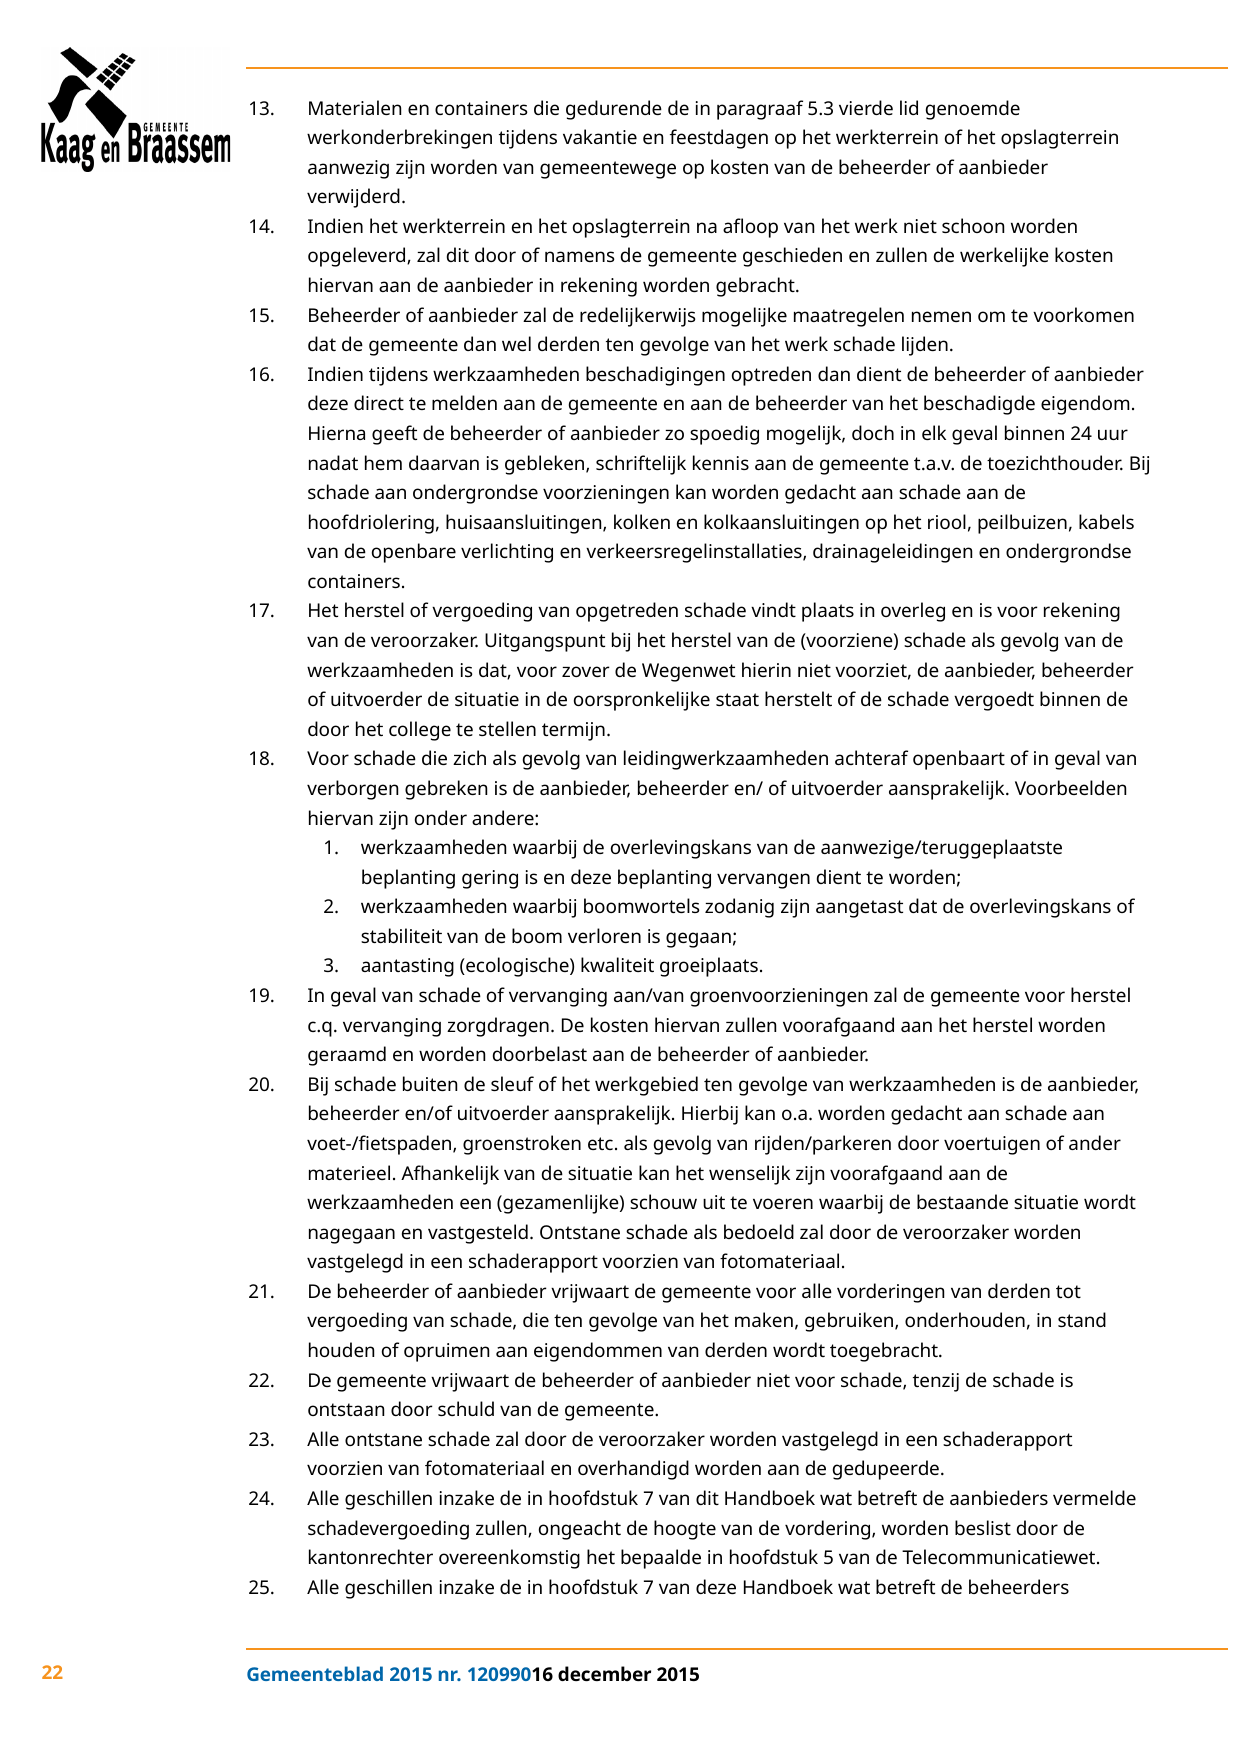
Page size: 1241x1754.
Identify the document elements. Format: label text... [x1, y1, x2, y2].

list aantasting (ecologische) kwaliteit groeiplaats. [323, 953, 1152, 978]
picture [41, 47, 231, 172]
list Alle geschillen inzake de in hoofdstuk 7 van deze Handboek wat betreft de beheerders [248, 1574, 1152, 1600]
list Indien het werkterrein en het opslagterrein na afloop van het werk niet schoon worden opgeleverd, zal dit door of namens de gemeente geschieden en zullen de werkelijke kosten hiervan aan de aanbieder in rekening worden gebracht. [248, 213, 1152, 298]
list De gemeente vrijwaart de beheerder of aanbieder niet voor schade, tenzij de schade is ontstaan door schuld van de gemeente. [248, 1367, 1152, 1422]
list Indien tijdens werkzaamheden beschadigingen optreden dan dient de beheerder of aanbieder deze direct te melden aan de gemeente en aan de beheerder van het beschadigde eigendom. Hierna geeft de beheerder of aanbieder zo spoedig mogelijk, doch in elk geval binnen 24 uur nadat hem daarvan is gebleken, schriftelijk kennis aan de gemeente t.a.v. de toezichthouder. Bij schade aan ondergrondse voorzieningen kan worden gedacht aan schade aan de hoofdriolering, huisaansluitingen, kolken en kolkaansluitingen op het riool, peilbuizen, kabels van de openbare verlichting en verkeersregelinstallaties, drainageleidingen en ondergrondse containers. [248, 361, 1152, 594]
list De beheerder of aanbieder vrijwaart de gemeente voor alle vorderingen van derden tot vergoeding van schade, die ten gevolge van het maken, gebruiken, onderhouden, in stand houden of opruimen aan eigendommen van derden wordt toegebracht. [248, 1278, 1152, 1363]
list Alle geschillen inzake de in hoofdstuk 7 van dit Handboek wat betreft de aanbieders vermelde schadevergoeding zullen, ongeacht de hoogte van de vordering, worden beslist door de kantonrechter overeenkomstig het bepaalde in hoofdstuk 5 van de Telecommunicatiewet. [248, 1485, 1152, 1570]
list Bij schade buiten de sleuf of het werkgebied ten gevolge van werkzaamheden is de aanbieder, beheerder en/of uitvoerder aansprakelijk. Hierbij kan o.a. worden gedacht aan schade aan voet-/fietspaden, groenstroken etc. als gevolg van rijden/parkeren door voertuigen of ander materieel. Afhankelijk van de situatie kan het wenselijk zijn voorafgaand aan de werkzaamheden een (gezamenlijke) schouw uit te voeren waarbij de bestaande situatie wordt nagegaan en vastgesteld. Ontstane schade als bedoeld zal door de veroorzaker worden vastgelegd in een schaderapport voorzien van fotomateriaal. [248, 1071, 1152, 1274]
list werkzaamheden waarbij de overlevingskans van de aanwezige/teruggeplaatste beplanting gering is en deze beplanting vervangen dient te worden; [323, 834, 1152, 890]
list Beheerder of aanbieder zal de redelijkerwijs mogelijke maatregelen nemen om te voorkomen dat de gemeente dan wel derden ten gevolge van het werk schade lijden. [248, 302, 1152, 357]
list In geval van schade of vervanging aan/van groenvoorzieningen zal de gemeente voor herstel c.q. vervanging zorgdragen. De kosten hiervan zullen voorafgaand aan het herstel worden geraamd en worden doorbelast aan de beheerder of aanbieder. [248, 982, 1152, 1067]
list werkzaamheden waarbij boomwortels zodanig zijn aangetast dat de overlevingskans of stabiliteit van de boom verloren is gegaan; [323, 893, 1152, 949]
list Materialen en containers die gedurende de in paragraaf 5.3 vierde lid genoemde werkonderbrekingen tijdens vakantie en feestdagen op het werkterrein of het opslagterrein aanwezig zijn worden van gemeentewege op kosten van de beheerder of aanbieder verwijderd. [248, 95, 1152, 209]
list Het herstel of vergoeding van opgetreden schade vindt plaats in overleg en is voor rekening van de veroorzaker. Uitgangspunt bij het herstel van de (voorziene) schade als gevolg van de werkzaamheden is dat, voor zover de Wegenwet hierin niet voorziet, de aanbieder, beheerder of uitvoerder de situatie in de oorspronkelijke staat herstelt of de schade vergoedt binnen de door het college te stellen termijn. [248, 598, 1152, 742]
list Alle ontstane schade zal door de veroorzaker worden vastgelegd in een schaderapport voorzien van fotomateriaal en overhandigd worden aan de gedupeerde. [248, 1426, 1152, 1481]
list Voor schade die zich als gevolg van leidingwerkzaamheden achteraf openbaart of in geval van verborgen gebreken is de aanbieder, beheerder en/ of uitvoerder aansprakelijk. Voorbeelden hiervan zijn onder andere: [248, 746, 1152, 831]
